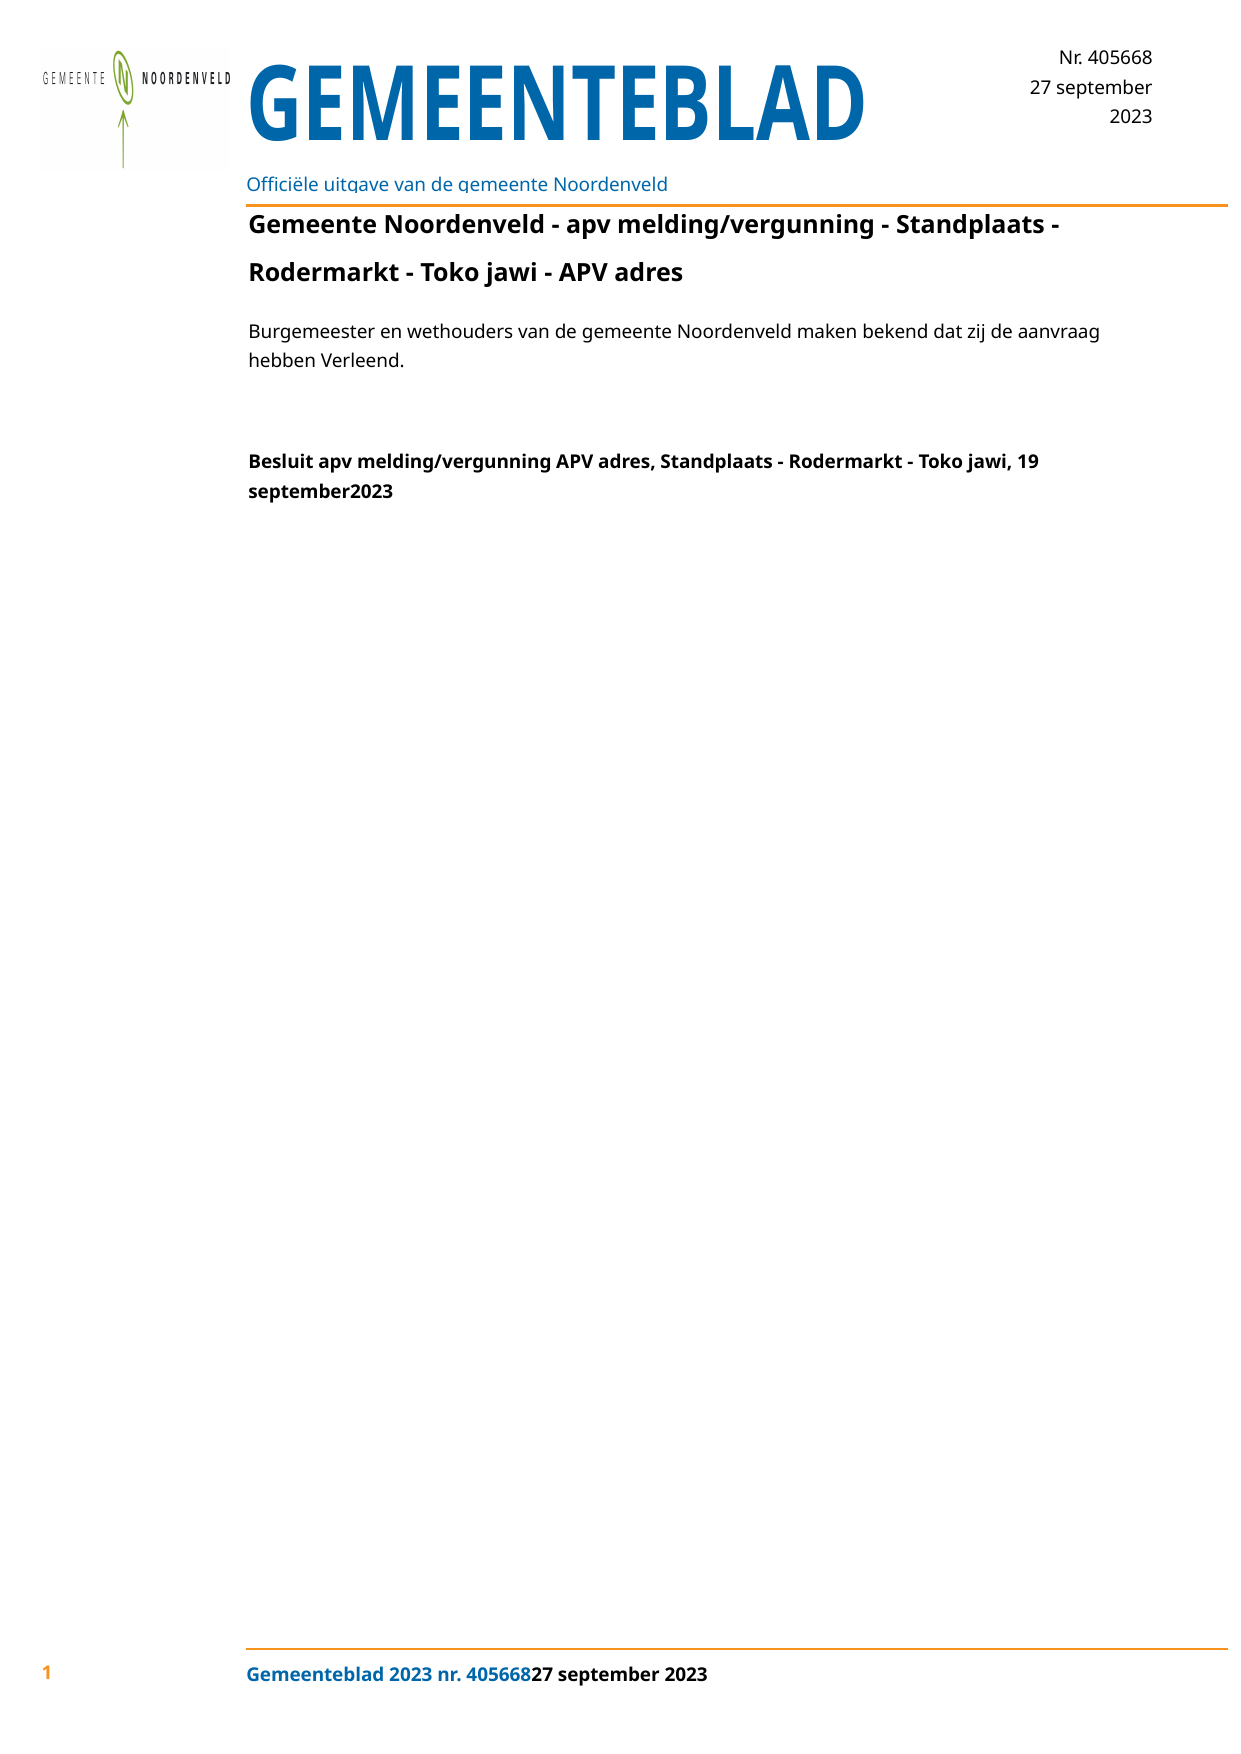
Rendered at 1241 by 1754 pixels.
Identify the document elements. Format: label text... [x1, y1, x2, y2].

text Gemeente Noordenveld - apv melding/vergunning - Standplaats - Rodermarkt - Toko jawi - APV adres [248, 207, 1152, 288]
picture [41, 47, 231, 172]
text Besluit apv melding/vergunning APV adres, Standplaats - Rodermarkt - Toko jawi, 19 september2023 [248, 448, 1152, 504]
text Burgemeester en wethouders van de gemeente Noordenveld maken bekend dat zij de aanvraag hebben Verleend. [248, 318, 1152, 373]
